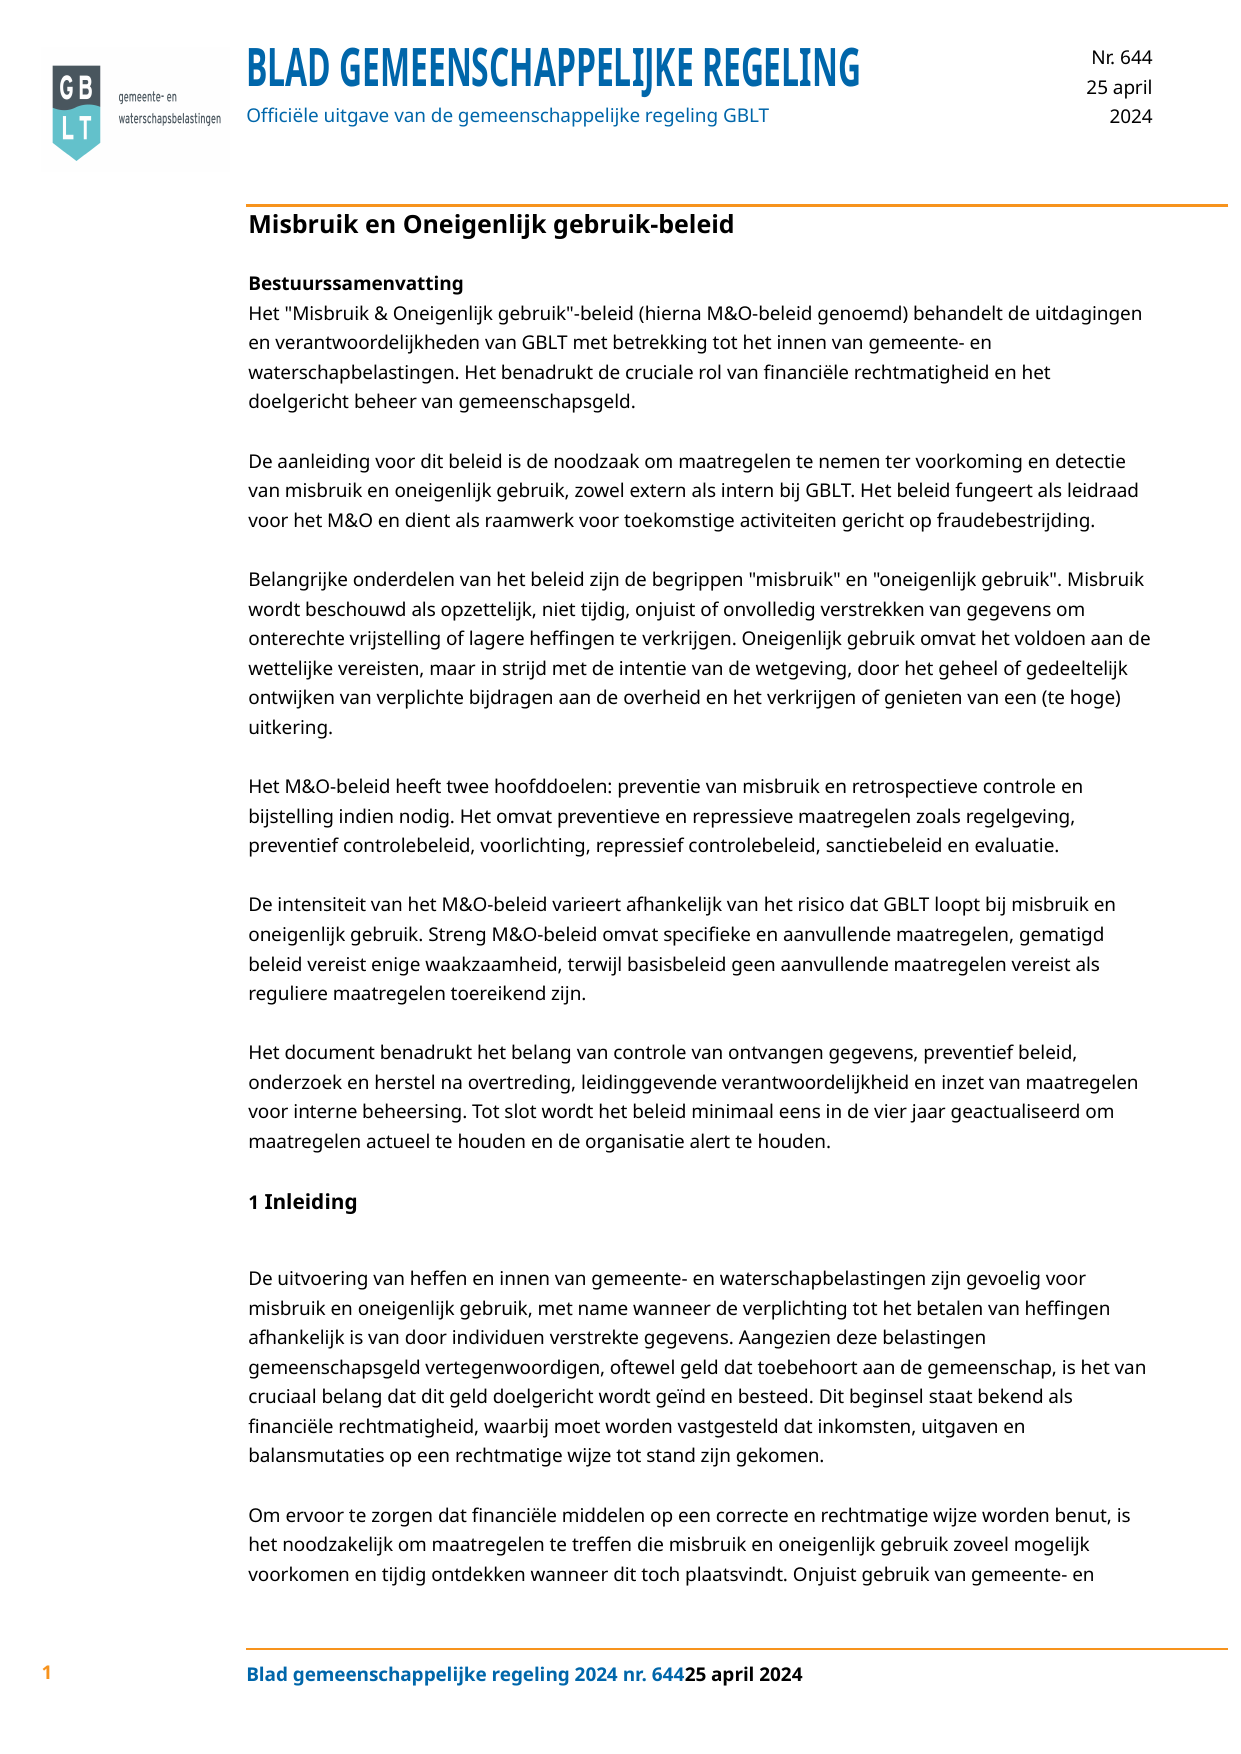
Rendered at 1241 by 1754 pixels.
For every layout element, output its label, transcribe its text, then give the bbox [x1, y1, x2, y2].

text Het M&O-beleid heeft twee hoofddoelen: preventie van misbruik en retrospectieve controle en bijstelling indien nodig. Het omvat preventieve en repressieve maatregelen zoals regelgeving, preventief controlebeleid, voorlichting, repressief controlebeleid, sanctiebeleid en evaluatie. [248, 773, 1152, 858]
text Het "Misbruik & Oneigenlijk gebruik"-beleid (hierna M&O-beleid genoemd) behandelt de uitdagingen en verantwoordelijkheden van GBLT met betrekking tot het innen van gemeente- en waterschapbelastingen. Het benadrukt de cruciale rol van financiële rechtmatigheid en het doelgericht beheer van gemeenschapsgeld. [248, 300, 1152, 414]
text Het document benadrukt het belang van controle van ontvangen gegevens, preventief beleid, onderzoek en herstel na overtreding, leidinggevende verantwoordelijkheid en inzet van maatregelen voor interne beheersing. Tot slot wordt het beleid minimaal eens in de vier jaar geactualiseerd om maatregelen actueel te houden en de organisatie alert te houden. [248, 1039, 1152, 1154]
text Om ervoor te zorgen dat financiële middelen op een correcte en rechtmatige wijze worden benut, is het noodzakelijk om maatregelen te treffen die misbruik en oneigenlijk gebruik zoveel mogelijk voorkomen en tijdig ontdekken wanneer dit toch plaatsvindt. Onjuist gebruik van gemeente- en [248, 1502, 1152, 1587]
text Bestuurssamenvatting [248, 270, 1152, 296]
text 1 Inleiding [248, 1187, 1152, 1216]
text De uitvoering van heffen en innen van gemeente- en waterschapbelastingen zijn gevoelig voor misbruik en oneigenlijk gebruik, met name wanneer de verplichting tot het betalen van heffingen afhankelijk is van door individuen verstrekte gegevens. Aangezien deze belastingen gemeenschapsgeld vertegenwoordigen, oftewel geld dat toebehoort aan de gemeenschap, is het van cruciaal belang dat dit geld doelgericht wordt geïnd en besteed. Dit beginsel staat bekend als financiële rechtmatigheid, waarbij moet worden vastgesteld dat inkomsten, uitgaven en balansmutaties op een rechtmatige wijze tot stand zijn gekomen. [248, 1265, 1152, 1468]
picture [41, 47, 231, 172]
text Belangrijke onderdelen van het beleid zijn de begrippen "misbruik" en "oneigenlijk gebruik". Misbruik wordt beschouwd als opzettelijk, niet tijdig, onjuist of onvolledig verstrekken van gegevens om onterechte vrijstelling of lagere heffingen te verkrijgen. Oneigenlijk gebruik omvat het voldoen aan de wettelijke vereisten, maar in strijd met de intentie van de wetgeving, door het geheel of gedeeltelijk ontwijken van verplichte bijdragen aan de overheid en het verkrijgen of genieten van een (te hoge) uitkering. [248, 566, 1152, 740]
text De intensiteit van het M&O-beleid varieert afhankelijk van het risico dat GBLT loopt bij misbruik en oneigenlijk gebruik. Streng M&O-beleid omvat specifieke en aanvullende maatregelen, gematigd beleid vereist enige waakzaamheid, terwijl basisbeleid geen aanvullende maatregelen vereist als reguliere maatregelen toereikend zijn. [248, 892, 1152, 1006]
text De aanleiding voor dit beleid is de noodzaak om maatregelen te nemen ter voorkoming en detectie van misbruik en oneigenlijk gebruik, zowel extern als intern bij GBLT. Het beleid fungeert als leidraad voor het M&O en dient als raamwerk voor toekomstige activiteiten gericht op fraudebestrijding. [248, 448, 1152, 533]
text Misbruik en Oneigenlijk gebruik-beleid [248, 207, 1152, 241]
